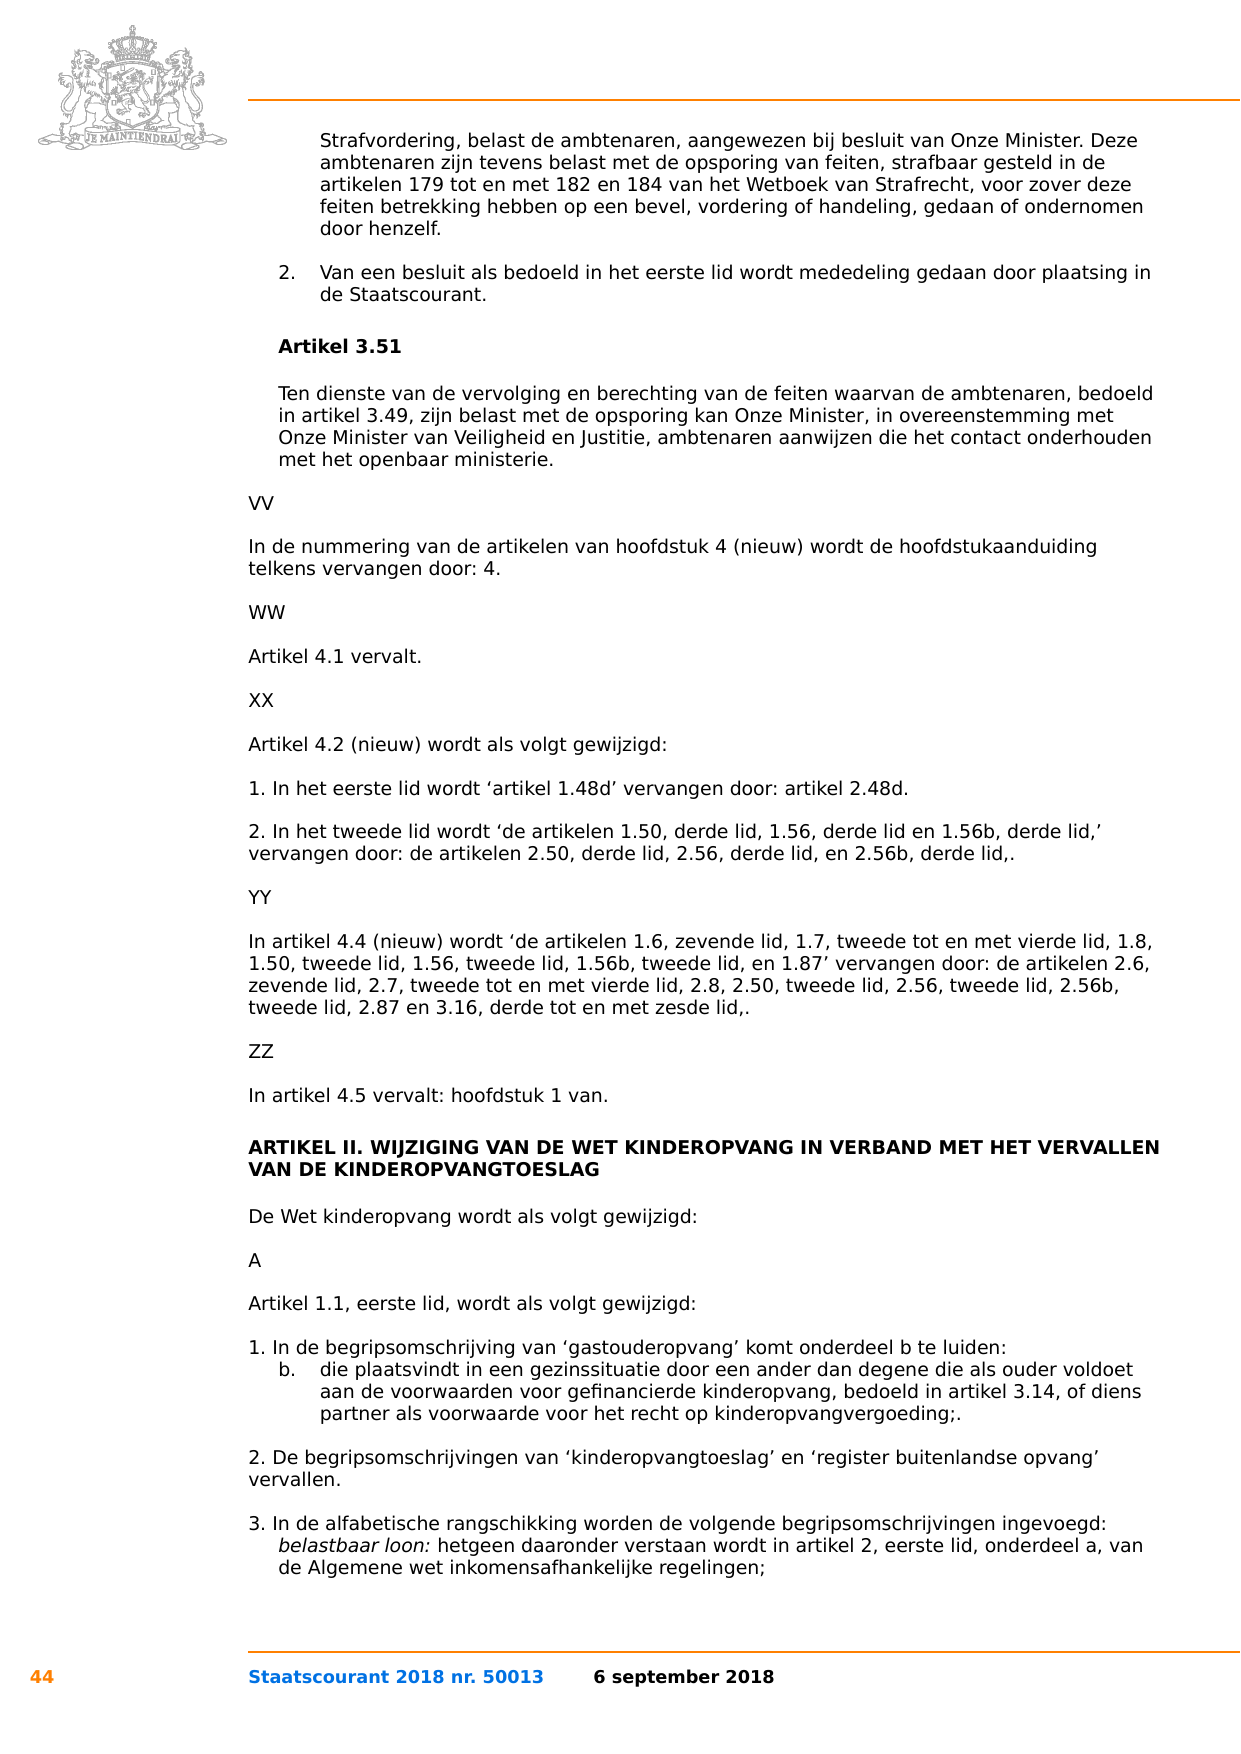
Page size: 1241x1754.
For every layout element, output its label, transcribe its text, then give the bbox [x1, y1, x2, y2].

text A [248, 1249, 1163, 1271]
text 2. Van een besluit als bedoeld in het eerste lid wordt mededeling gedaan door plaatsing in de Staatscourant. [278, 262, 1163, 306]
subtitle Artikel 3.51 [278, 336, 1163, 358]
text In artikel 4.5 vervalt: hoofdstuk 1 van. [248, 1085, 1163, 1107]
text In artikel 4.4 (nieuw) wordt ‘de artikelen 1.6, zevende lid, 1.7, tweede tot en met vierde lid, 1.8, 1.50, tweede lid, 1.56, tweede lid, 1.56b, tweede lid, en 1.87’ vervangen door: de artikelen 2.6, zevende lid, 2.7, tweede tot en met vierde lid, 2.8, 2.50, tweede lid, 2.56, tweede lid, 2.56b, tweede lid, 2.87 en 3.16, derde tot en met zesde lid,. [248, 931, 1163, 1019]
text b. die plaatsvindt in een gezinssituatie door een ander dan degene die als ouder voldoet aan de voorwaarden voor gefinancierde kinderopvang, bedoeld in artikel 3.14, of diens partner als voorwaarde voor het recht op kinderopvangvergoeding;. [278, 1359, 1163, 1425]
text De Wet kinderopvang wordt als volgt gewijzigd: [248, 1206, 1163, 1228]
text Ten dienste van de vervolging en berechting van de feiten waarvan de ambtenaren, bedoeld in artikel 3.49, zijn belast met de opsporing kan Onze Minister, in overeenstemming met Onze Minister van Veiligheid en Justitie, ambtenaren aanwijzen die het contact onderhouden met het openbaar ministerie. [278, 383, 1163, 471]
text Artikel 1.1, eerste lid, wordt als volgt gewijzigd: [248, 1293, 1163, 1315]
picture [38, 25, 227, 150]
text 1. In de begripsomschrijving van ‘gastouderopvang’ komt onderdeel b te luiden: [248, 1337, 1163, 1359]
subtitle ARTIKEL II. WIJZIGING VAN DE WET KINDEROPVANG IN VERBAND MET HET VERVALLEN VAN DE KINDEROPVANGTOESLAG [248, 1137, 1163, 1181]
text WW [248, 602, 1163, 624]
text ZZ [248, 1041, 1163, 1063]
text Artikel 4.1 vervalt. [248, 646, 1163, 668]
text XX [248, 690, 1163, 712]
text belastbaar loon: hetgeen daaronder verstaan wordt in artikel 2, eerste lid, onderdeel a, van de Algemene wet inkomensafhankelijke regelingen; [278, 1535, 1163, 1579]
text 1. In het eerste lid wordt ‘artikel 1.48d’ vervangen door: artikel 2.48d. [248, 777, 1163, 799]
text In de nummering van de artikelen van hoofdstuk 4 (nieuw) wordt de hoofdstukaanduiding telkens vervangen door: 4. [248, 536, 1163, 580]
text 2. De begripsomschrijvingen van ‘kinderopvangtoeslag’ en ‘register buitenlandse opvang’ vervallen. [248, 1447, 1163, 1491]
text 2. In het tweede lid wordt ‘de artikelen 1.50, derde lid, 1.56, derde lid en 1.56b, derde lid,’ vervangen door: de artikelen 2.50, derde lid, 2.56, derde lid, en 2.56b, derde lid,. [248, 821, 1163, 865]
text VV [248, 492, 1163, 514]
text 3. In de alfabetische rangschikking worden de volgende begripsomschrijvingen ingevoegd: [248, 1513, 1163, 1535]
text YY [248, 887, 1163, 909]
text Artikel 4.2 (nieuw) wordt als volgt gewijzigd: [248, 734, 1163, 756]
text Strafvordering, belast de ambtenaren, aangewezen bij besluit van Onze Minister. Deze ambtenaren zijn tevens belast met de opsporing van feiten, strafbaar gesteld in de artikelen 179 tot en met 182 en 184 van het Wetboek van Strafrecht, voor zover deze feiten betrekking hebben op een bevel, vordering of handeling, gedaan of ondernomen door henzelf. [278, 130, 1163, 240]
